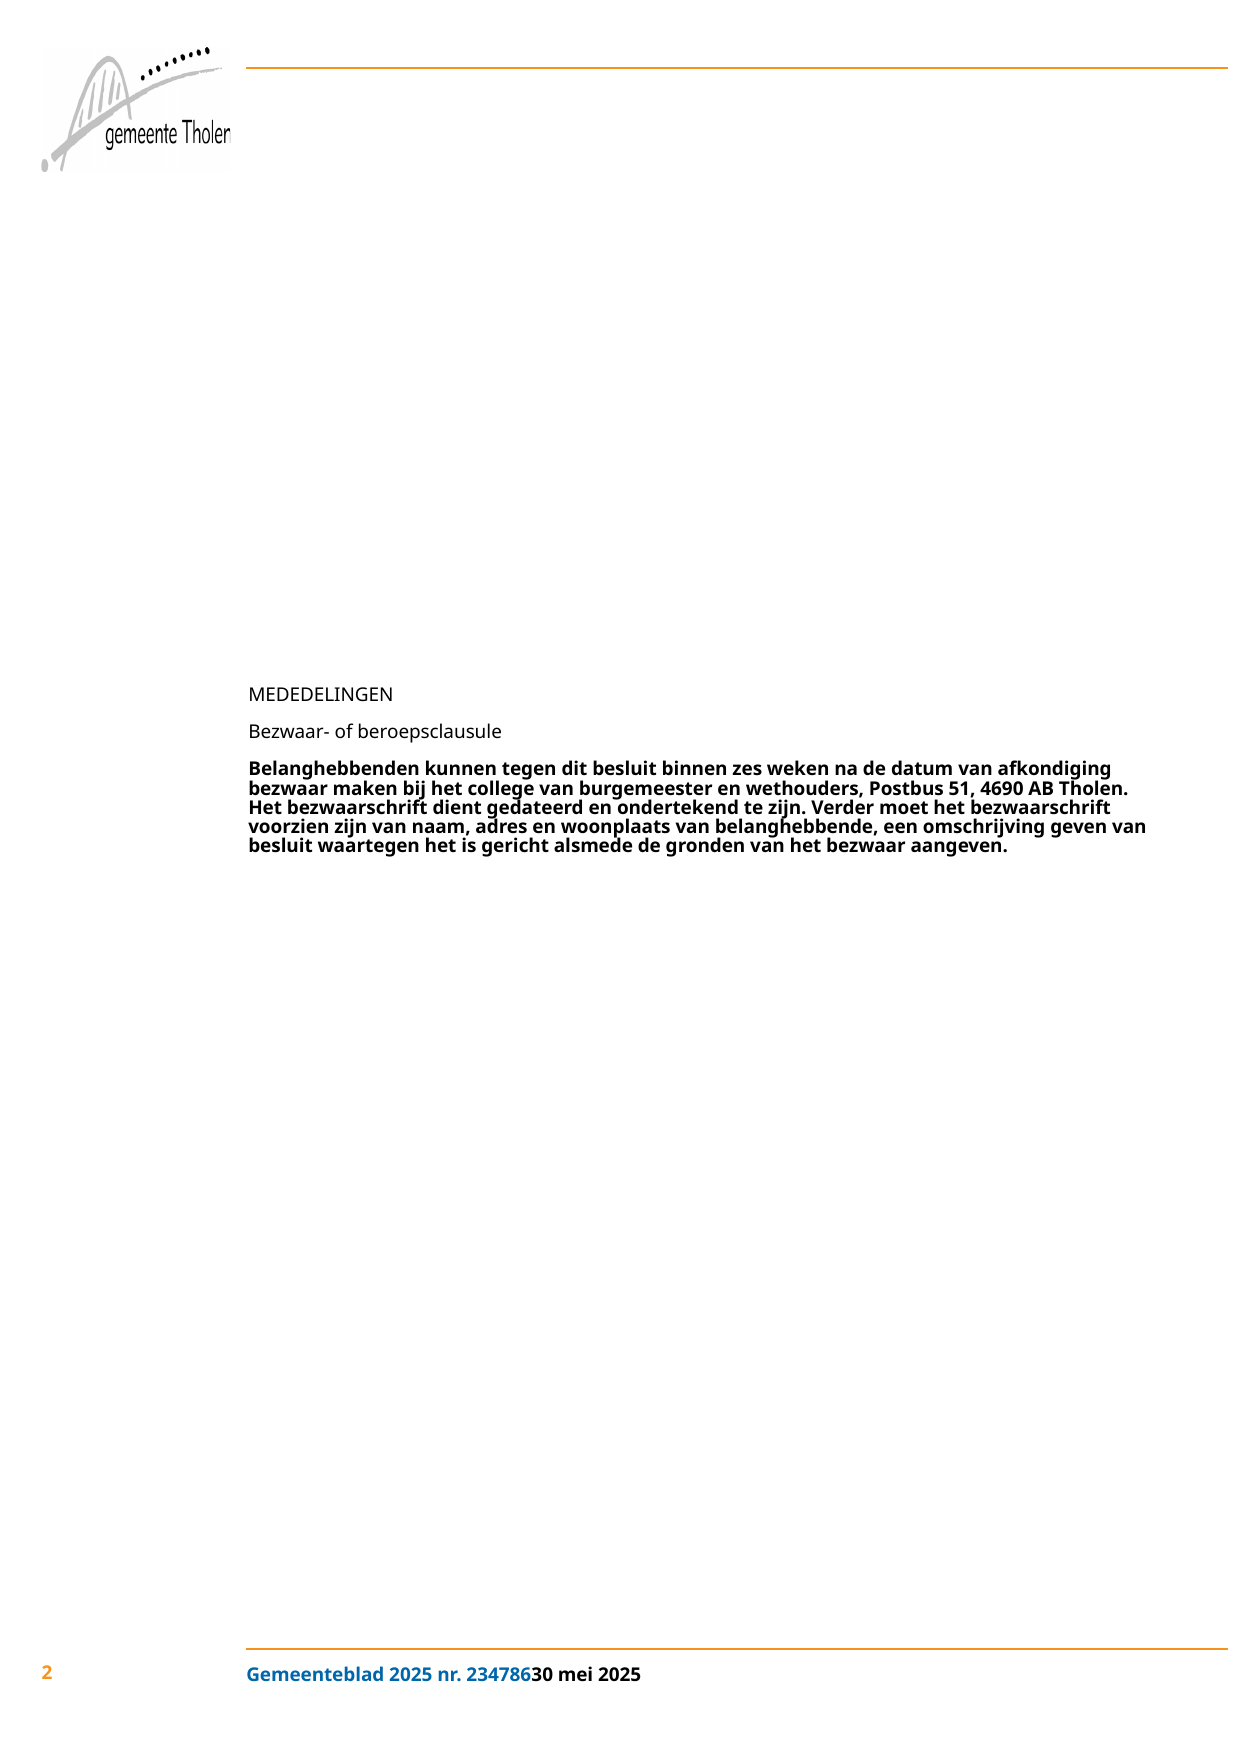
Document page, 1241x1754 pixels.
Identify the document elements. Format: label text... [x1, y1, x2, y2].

text Bezwaar- of beroepsclausule [248, 723, 1152, 743]
text Belanghebbenden kunnen tegen dit besluit binnen zes weken na de datum van afkondiging bezwaar maken bij het college van burgemeester en wethouders, Postbus 51, 4690 AB Tholen. Het bezwaarschrift dient gedateerd en ondertekend te zijn. Verder moet het bezwaarschrift voorzien zijn van naam, adres en woonplaats van belanghebbende, een omschrijving geven van besluit waartegen het is gericht alsmede de gronden van het bezwaar aangeven. [248, 760, 1152, 857]
text MEDEDELINGEN [248, 686, 1152, 706]
picture [41, 47, 231, 172]
